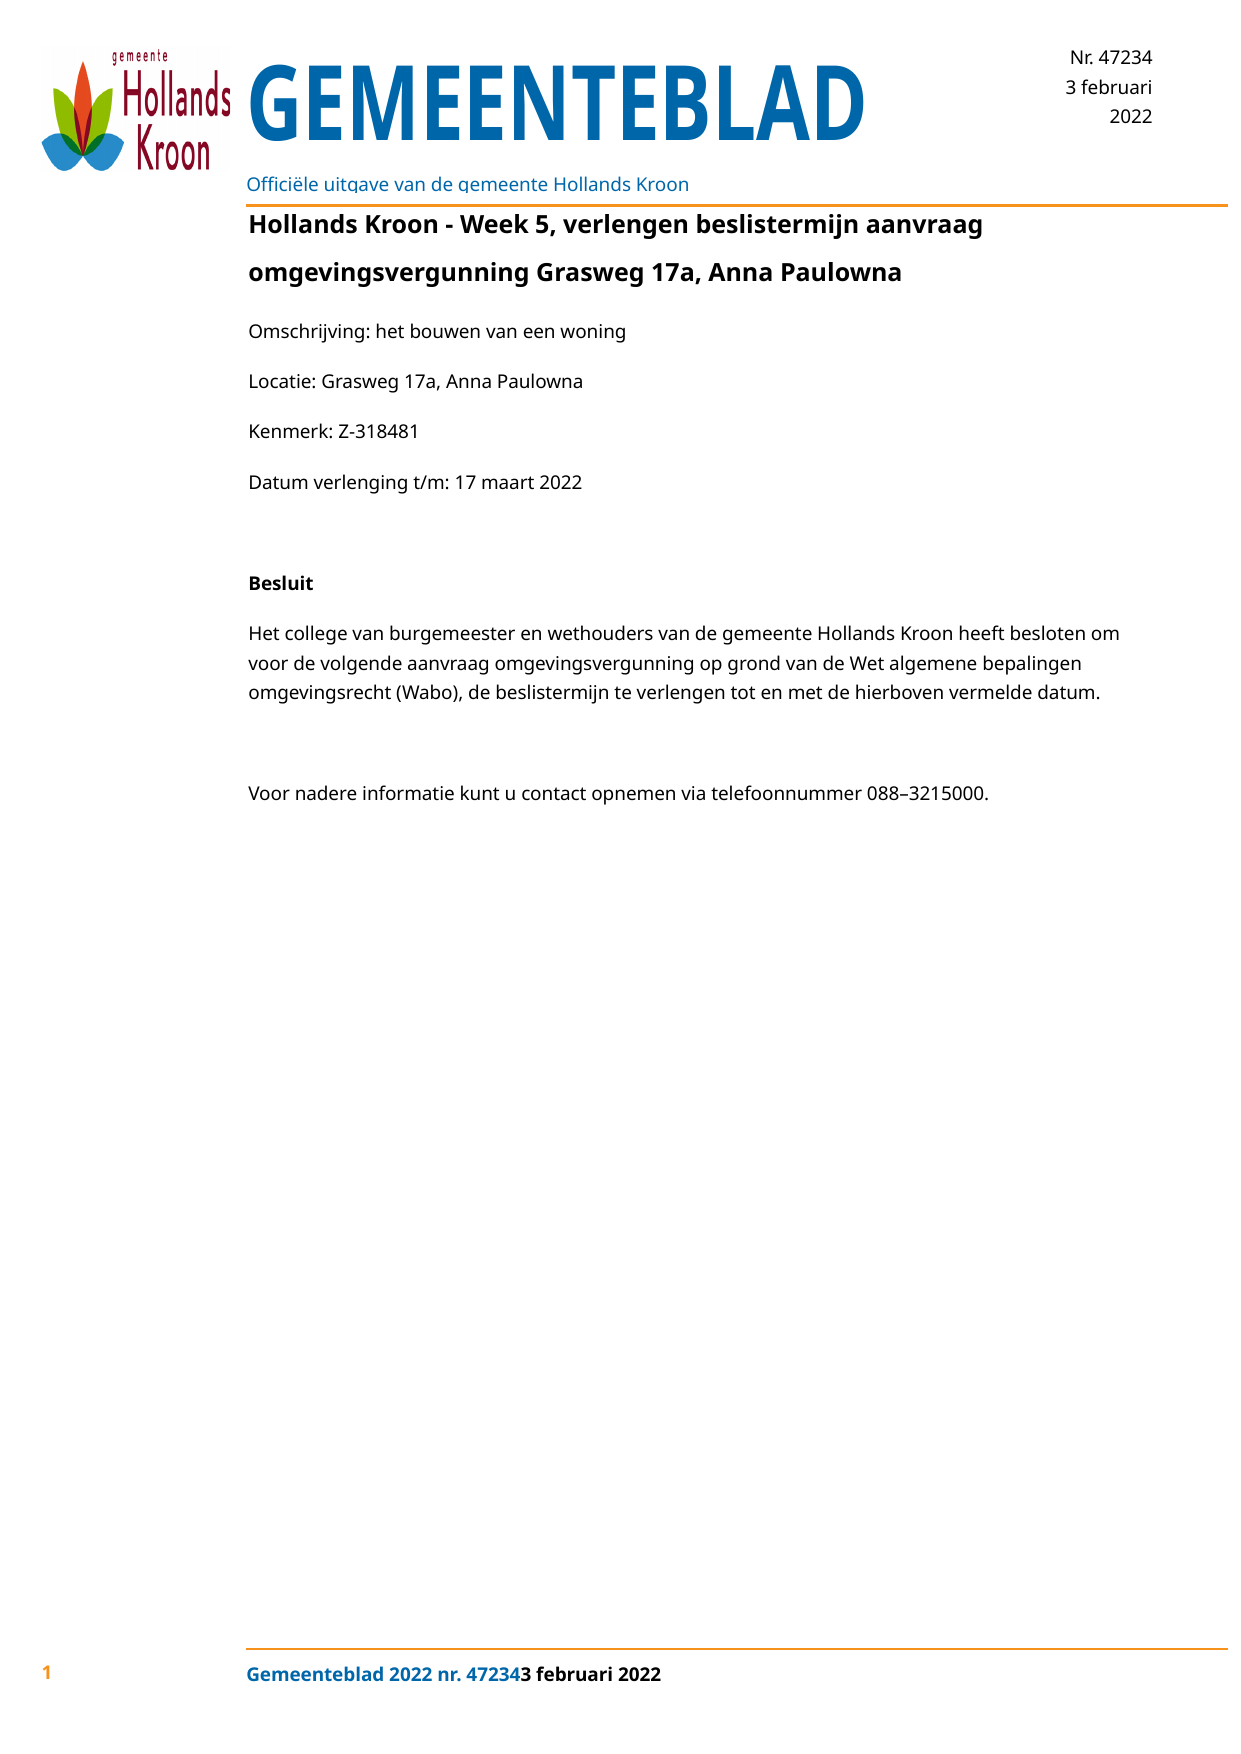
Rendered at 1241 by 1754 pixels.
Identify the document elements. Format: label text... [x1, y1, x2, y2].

picture [41, 47, 231, 172]
text Locatie: Grasweg 17a, Anna Paulowna [248, 368, 1152, 394]
text Besluit [248, 570, 1152, 596]
text Het college van burgemeester en wethouders van de gemeente Hollands Kroon heeft besloten om voor de volgende aanvraag omgevingsvergunning op grond van de Wet algemene bepalingen omgevingsrecht (Wabo), de beslistermijn te verlengen tot en met de hierboven vermelde datum. [248, 620, 1152, 705]
text Kenmerk: Z-318481 [248, 419, 1152, 444]
text Omschrijving: het bouwen van een woning [248, 318, 1152, 344]
text Datum verlenging t/m: 17 maart 2022 [248, 469, 1152, 495]
text Voor nadere informatie kunt u contact opnemen via telefoonnummer 088–3215000. [248, 780, 1152, 806]
text Hollands Kroon - Week 5, verlengen beslistermijn aanvraag omgevingsvergunning Grasweg 17a, Anna Paulowna [248, 207, 1152, 288]
